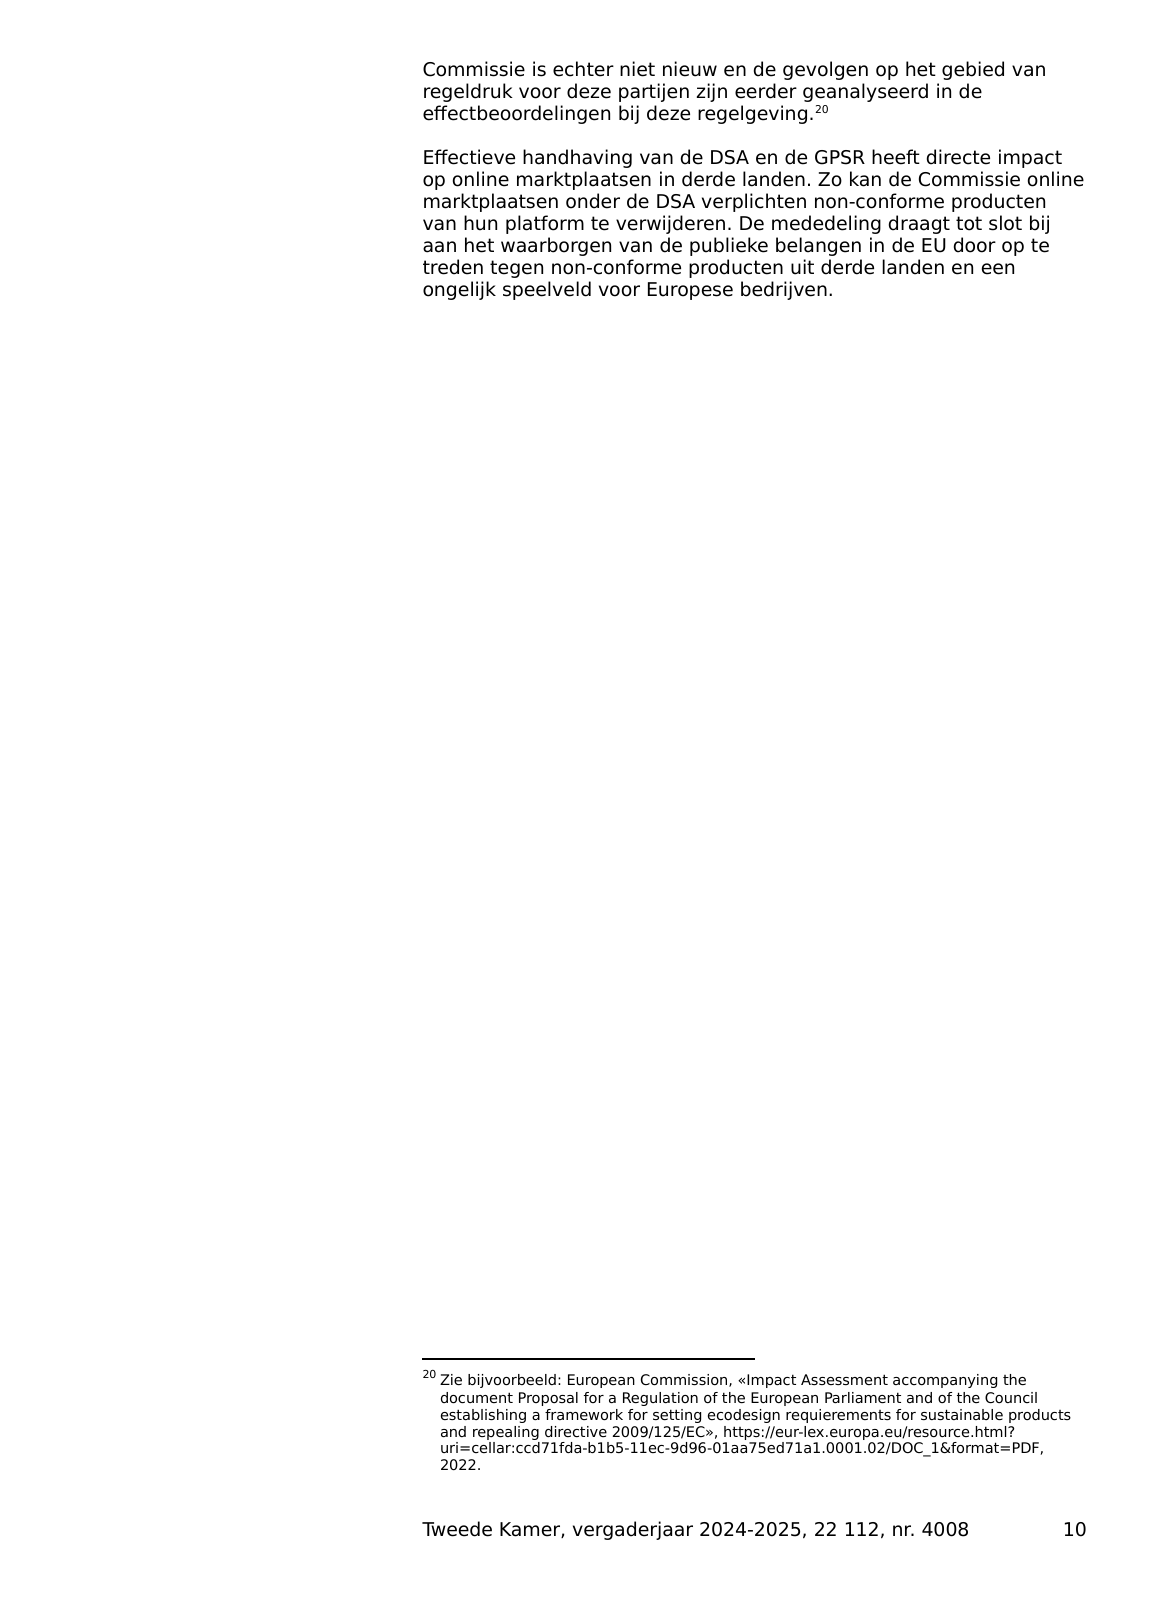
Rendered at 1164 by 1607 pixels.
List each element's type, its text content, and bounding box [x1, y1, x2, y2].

text Commissie is echter niet nieuw en de gevolgen op het gebied van regeldruk voor deze partijen zijn eerder geanalyseerd in de effectbeoordelingen bij deze regelgeving. [422, 59, 1087, 125]
text Effectieve handhaving van de DSA en de GPSR heeft directe impact op online marktplaatsen in derde landen. Zo kan de Commissie online marktplaatsen onder de DSA verplichten non-conforme producten van hun platform te verwijderen. De mededeling draagt tot slot bij aan het waarborgen van de publieke belangen in de EU door op te treden tegen non-conforme producten uit derde landen en een ongelijk speelveld voor Europese bedrijven. [422, 147, 1087, 301]
text Zie bijvoorbeeld: European Commission, «Impact Assessment accompanying the document Proposal for a Regulation of the European Parliament and of the Council establishing a framework for setting ecodesign requierements for sustainable products and repealing directive 2009/125/EC», https://eur-lex.europa.eu/resource.html?uri=cellar:ccd71fda-b1b5-11ec-9d96-01aa75ed71a1.0001.02/DOC_1&format=PDF, 2022. [422, 1368, 1087, 1474]
